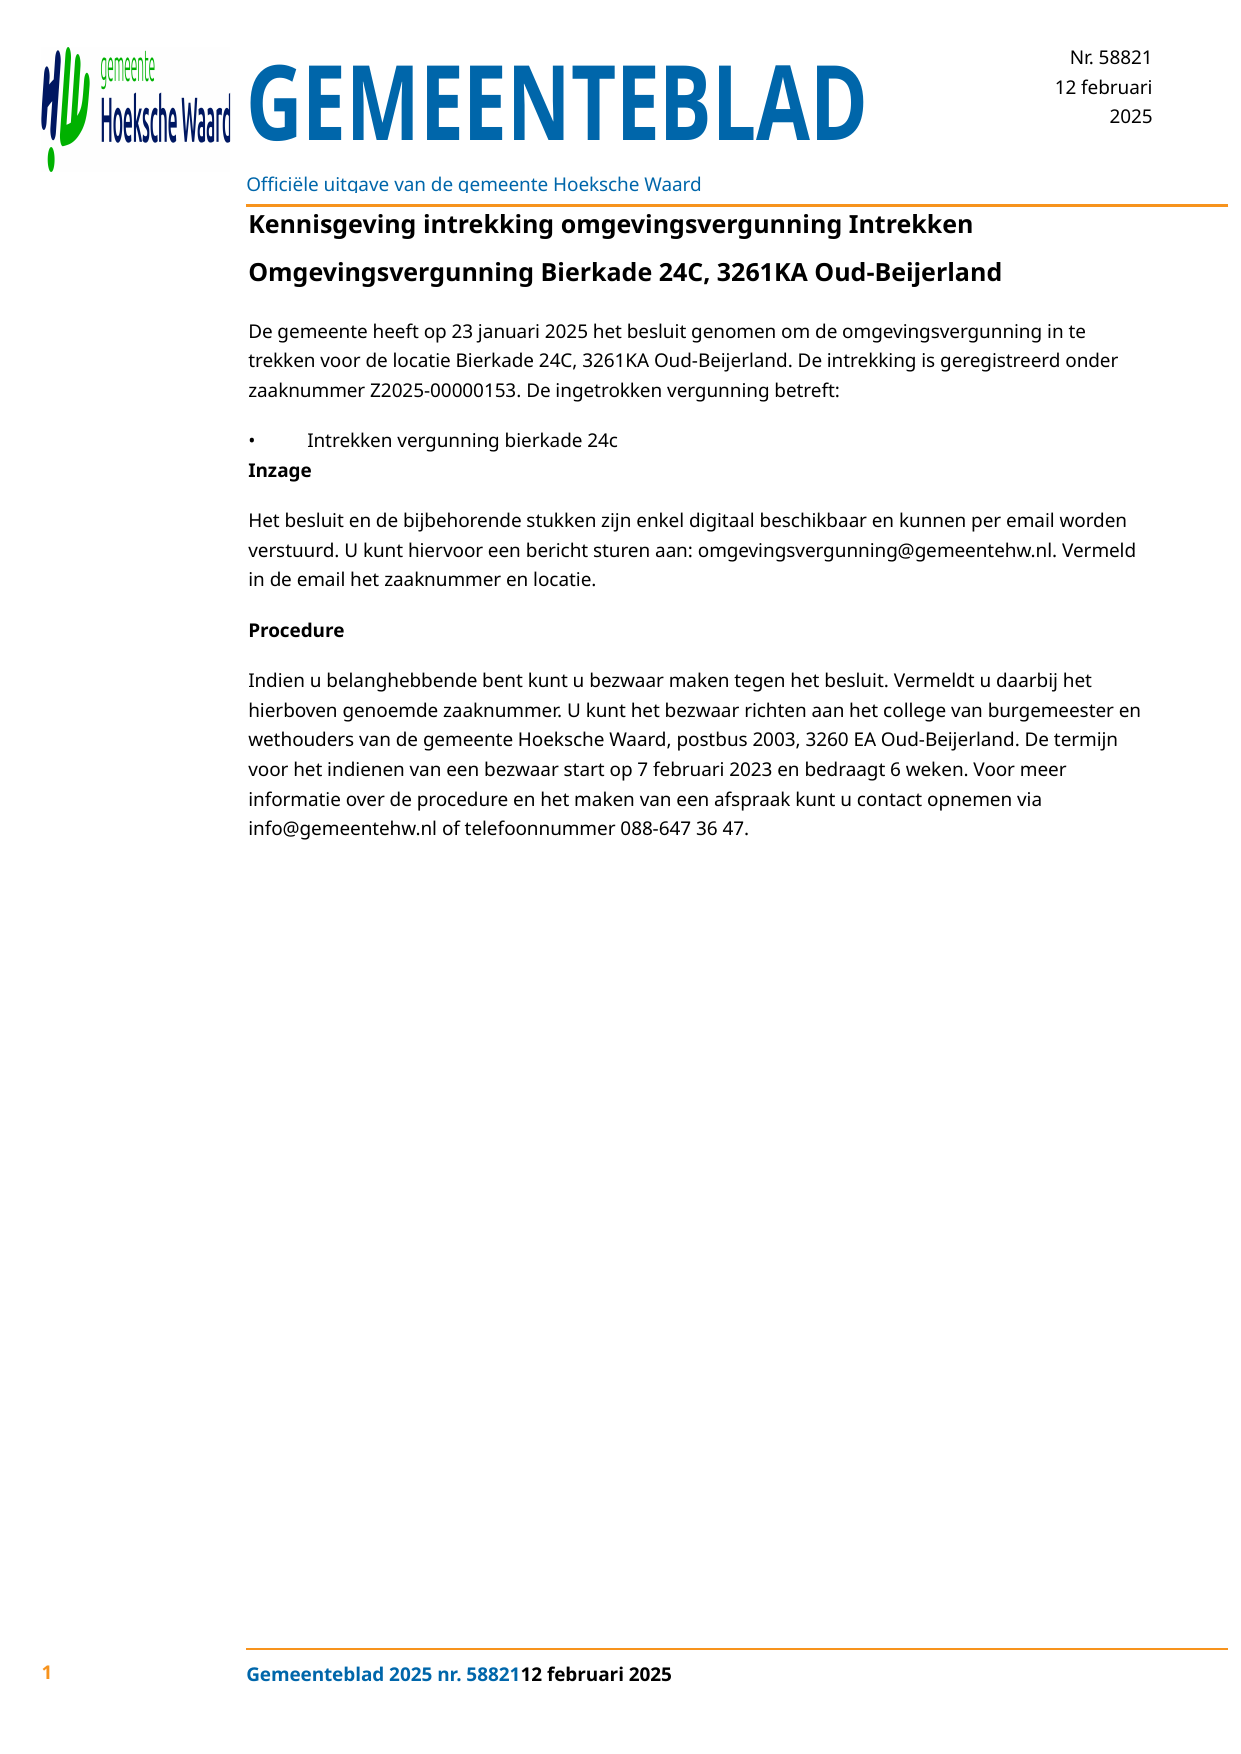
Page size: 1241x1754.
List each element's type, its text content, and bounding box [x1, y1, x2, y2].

text Procedure [248, 617, 1152, 643]
picture [41, 47, 231, 172]
list Intrekken vergunning bierkade 24c [248, 427, 1152, 453]
text De gemeente heeft op 23 januari 2025 het besluit genomen om de omgevingsvergunning in te trekken voor de locatie Bierkade 24C, 3261KA Oud-Beijerland. De intrekking is geregistreerd onder zaaknummer Z2025-00000153. De ingetrokken vergunning betreft: [248, 318, 1152, 403]
text Kennisgeving intrekking omgevingsvergunning Intrekken Omgevingsvergunning Bierkade 24C, 3261KA Oud-Beijerland [248, 207, 1152, 288]
text Indien u belanghebbende bent kunt u bezwaar maken tegen het besluit. Vermeldt u daarbij het hierboven genoemde zaaknummer. U kunt het bezwaar richten aan het college van burgemeester en wethouders van de gemeente Hoeksche Waard, postbus 2003, 3260 EA Oud-Beijerland. De termijn voor het indienen van een bezwaar start op 7 februari 2023 en bedraagt 6 weken. Voor meer informatie over de procedure en het maken van een afspraak kunt u contact opnemen via info@gemeentehw.nl of telefoonnummer 088-647 36 47. [248, 667, 1152, 841]
text Het besluit en de bijbehorende stukken zijn enkel digitaal beschikbaar en kunnen per email worden verstuurd. U kunt hiervoor een bericht sturen aan: omgevingsvergunning@gemeentehw.nl. Vermeld in de email het zaaknummer en locatie. [248, 507, 1152, 592]
text Inzage [248, 457, 1152, 483]
